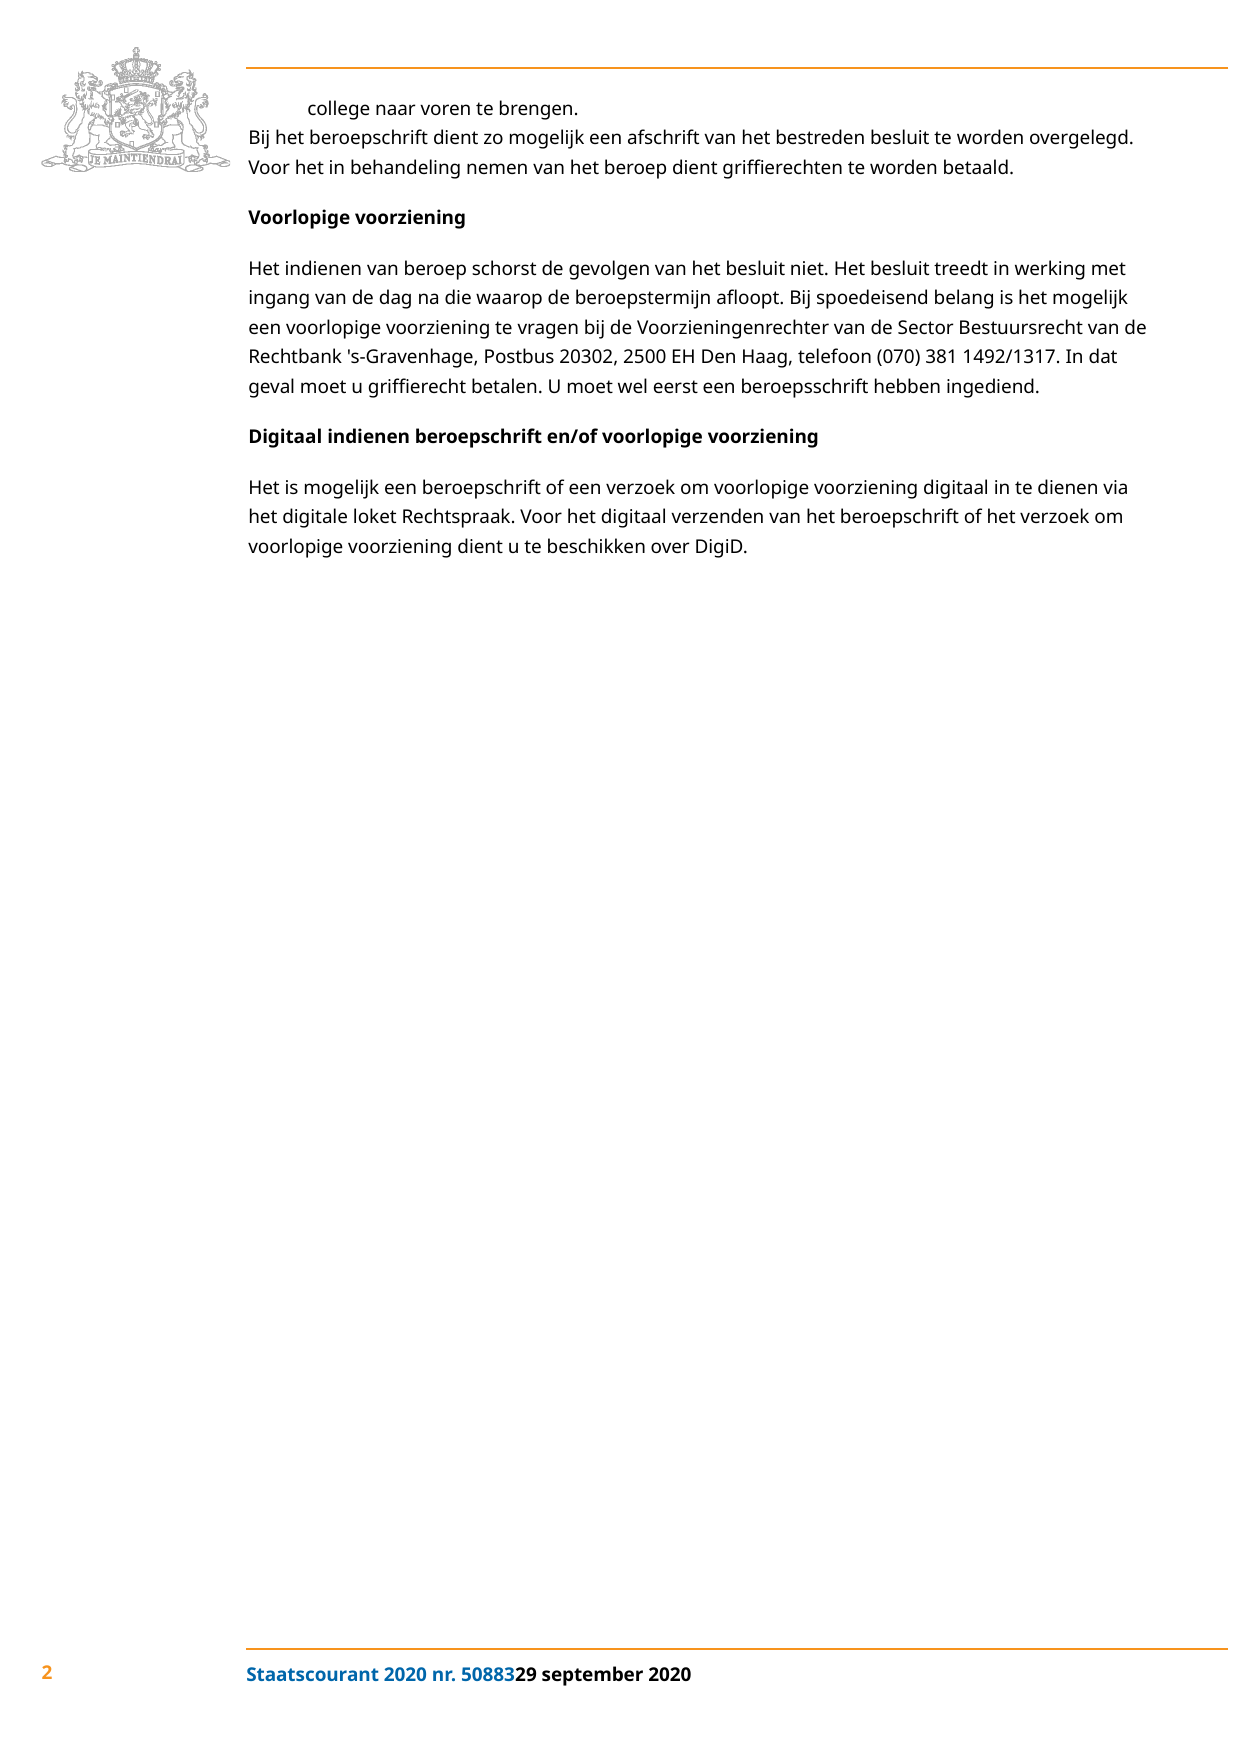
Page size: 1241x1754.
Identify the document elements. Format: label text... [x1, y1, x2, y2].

text Voorlopige voorziening [248, 204, 1152, 230]
text Het indienen van beroep schorst de gevolgen van het besluit niet. Het besluit treedt in werking met ingang van de dag na die waarop de beroepstermijn afloopt. Bij spoedeisend belang is het mogelijk een voorlopige voorziening te vragen bij de Voorzieningenrechter van de Sector Bestuursrecht van de Rechtbank 's-Gravenhage, Postbus 20302, 2500 EH Den Haag, telefoon (070) 381 1492/1317. In dat geval moet u griffierecht betalen. U moet wel eerst een beroepsschrift hebben ingediend. [248, 255, 1152, 399]
list college naar voren te brengen. [248, 95, 1152, 121]
picture [41, 47, 231, 172]
text Bij het beroepschrift dient zo mogelijk een afschrift van het bestreden besluit te worden overgelegd. Voor het in behandeling nemen van het beroep dient griffierechten te worden betaald. [248, 124, 1152, 180]
text Digitaal indienen beroepschrift en/of voorlopige voorziening [248, 423, 1152, 449]
text Het is mogelijk een beroepschrift of een verzoek om voorlopige voorziening digitaal in te dienen via het digitale loket Rechtspraak. Voor het digitaal verzenden van het beroepschrift of het verzoek om voorlopige voorziening dient u te beschikken over DigiD. [248, 474, 1152, 559]
